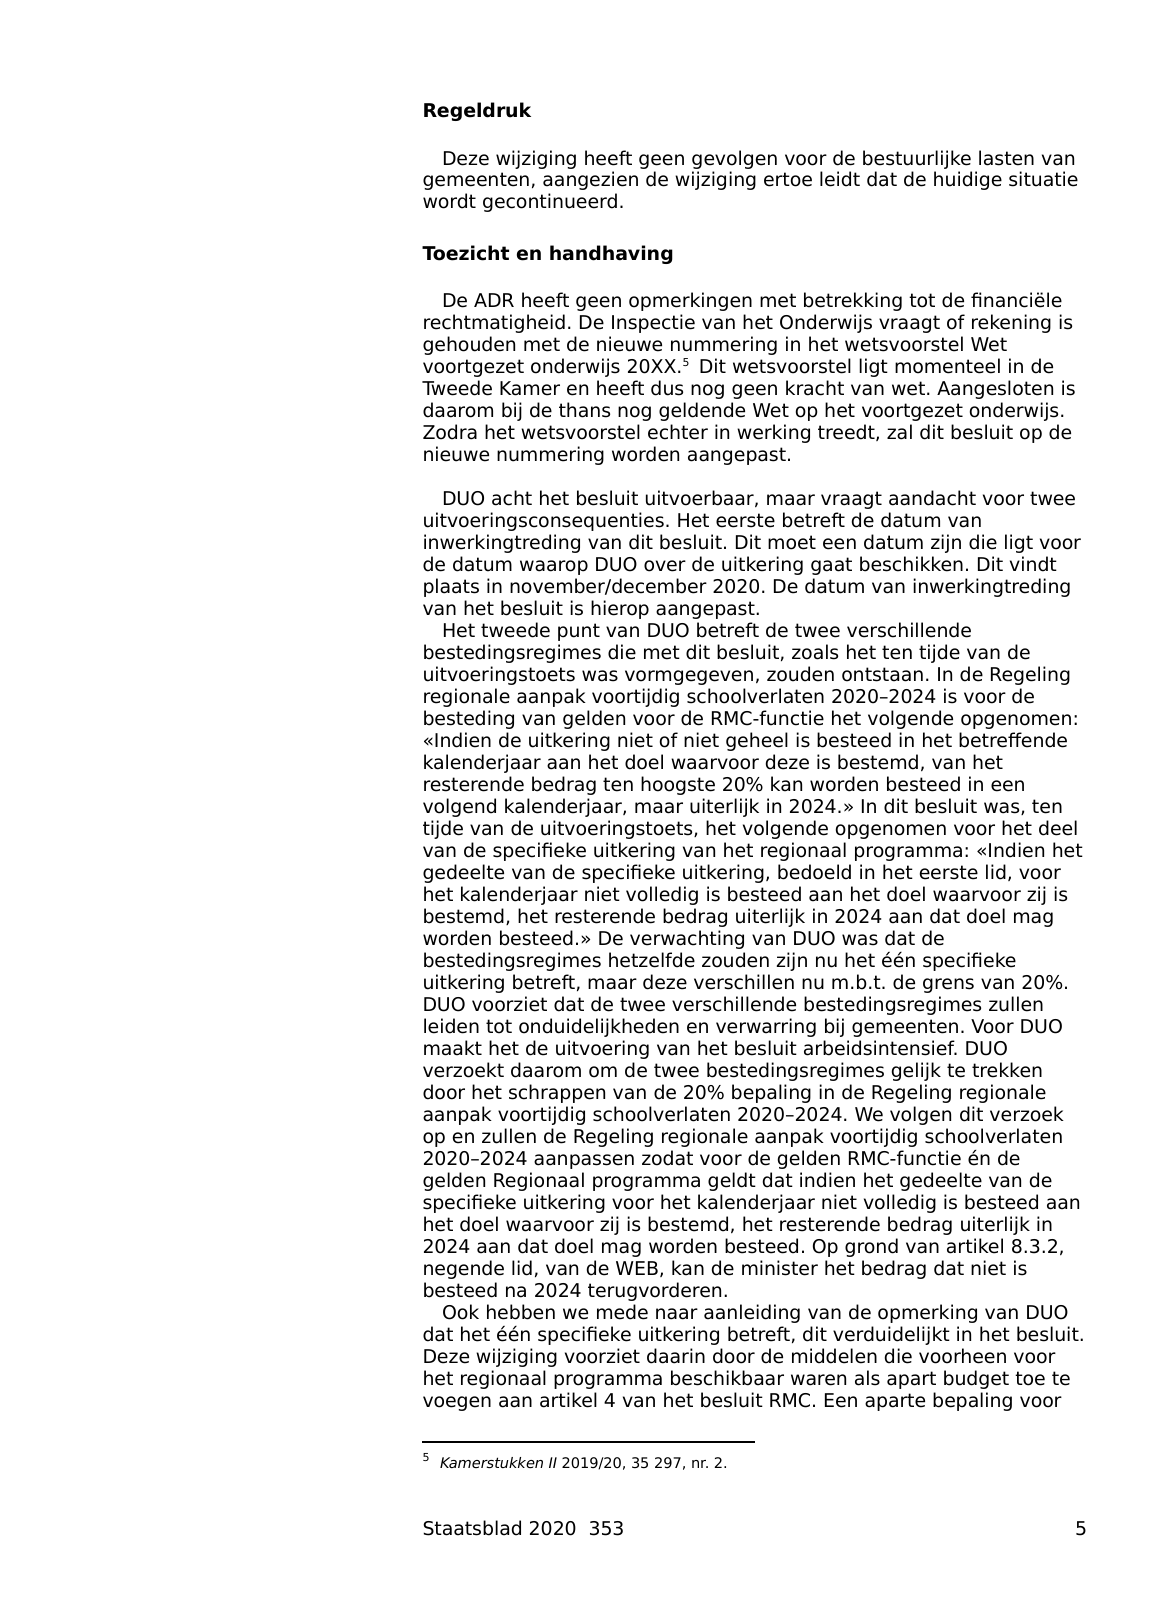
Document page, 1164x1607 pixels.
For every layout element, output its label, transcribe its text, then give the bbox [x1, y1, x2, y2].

text Deze wijziging heeft geen gevolgen voor de bestuurlijke lasten van gemeenten, aangezien de wijziging ertoe leidt dat de huidige situatie wordt gecontinueerd. [422, 147, 1087, 213]
subtitle Regeldruk [422, 100, 1087, 122]
text Het tweede punt van DUO betreft de twee verschillende bestedingsregimes die met dit besluit, zoals het ten tijde van de uitvoeringstoets was vormgegeven, zouden ontstaan. In de Regeling regionale aanpak voortijdig schoolverlaten 2020–2024 is voor de besteding van gelden voor de RMC-functie het volgende opgenomen: «Indien de uitkering niet of niet geheel is besteed in het betreffende kalenderjaar aan het doel waarvoor deze is bestemd, van het resterende bedrag ten hoogste 20% kan worden besteed in een volgend kalenderjaar, maar uiterlijk in 2024.» In dit besluit was, ten tijde van de uitvoeringstoets, het volgende opgenomen voor het deel van de specifieke uitkering van het regionaal programma: «Indien het gedeelte van de specifieke uitkering, bedoeld in het eerste lid, voor het kalenderjaar niet volledig is besteed aan het doel waarvoor zij is bestemd, het resterende bedrag uiterlijk in 2024 aan dat doel mag worden besteed.» De verwachting van DUO was dat de bestedingsregimes hetzelfde zouden zijn nu het één specifieke uitkering betreft, maar deze verschillen nu m.b.t. de grens van 20%. DUO voorziet dat de twee verschillende bestedingsregimes zullen leiden tot onduidelijkheden en verwarring bij gemeenten. Voor DUO maakt het de uitvoering van het besluit arbeidsintensief. DUO verzoekt daarom om de twee bestedingsregimes gelijk te trekken door het schrappen van de 20% bepaling in de Regeling regionale aanpak voortijdig schoolverlaten 2020–2024. We volgen dit verzoek op en zullen de Regeling regionale aanpak voortijdig schoolverlaten 2020–2024 aanpassen zodat voor de gelden RMC-functie én de gelden Regionaal programma geldt dat indien het gedeelte van de specifieke uitkering voor het kalenderjaar niet volledig is besteed aan het doel waarvoor zij is bestemd, het resterende bedrag uiterlijk in 2024 aan dat doel mag worden besteed. Op grond van artikel 8.3.2, negende lid, van de WEB, kan de minister het bedrag dat niet is besteed na 2024 terugvorderen. [422, 620, 1087, 1302]
text DUO acht het besluit uitvoerbaar, maar vraagt aandacht voor twee uitvoeringsconsequenties. Het eerste betreft de datum van inwerkingtreding van dit besluit. Dit moet een datum zijn die ligt voor de datum waarop DUO over de uitkering gaat beschikken. Dit vindt plaats in november/december 2020. De datum van inwerkingtreding van het besluit is hierop aangepast. [422, 488, 1087, 620]
subtitle Toezicht en handhaving [422, 243, 1087, 265]
text De ADR heeft geen opmerkingen met betrekking tot de financiële rechtmatigheid. De Inspectie van het Onderwijs vraagt of rekening is gehouden met de nieuwe nummering in het wetsvoorstel Wet voortgezet onderwijs 20XX. Dit wetsvoorstel ligt momenteel in de Tweede Kamer en heeft dus nog geen kracht van wet. Aangesloten is daarom bij de thans nog geldende Wet op het voortgezet onderwijs. Zodra het wetsvoorstel echter in werking treedt, zal dit besluit op de nieuwe nummering worden aangepast. [422, 290, 1087, 466]
text Ook hebben we mede naar aanleiding van de opmerking van DUO dat het één specifieke uitkering betreft, dit verduidelijkt in het besluit. Deze wijziging voorziet daarin door de middelen die voorheen voor het regionaal programma beschikbaar waren als apart budget toe te voegen aan artikel 4 van het besluit RMC. Een aparte bepaling voor [422, 1302, 1087, 1411]
text Kamerstukken II 2019/20, 35 297, nr. 2. [422, 1451, 1087, 1473]
